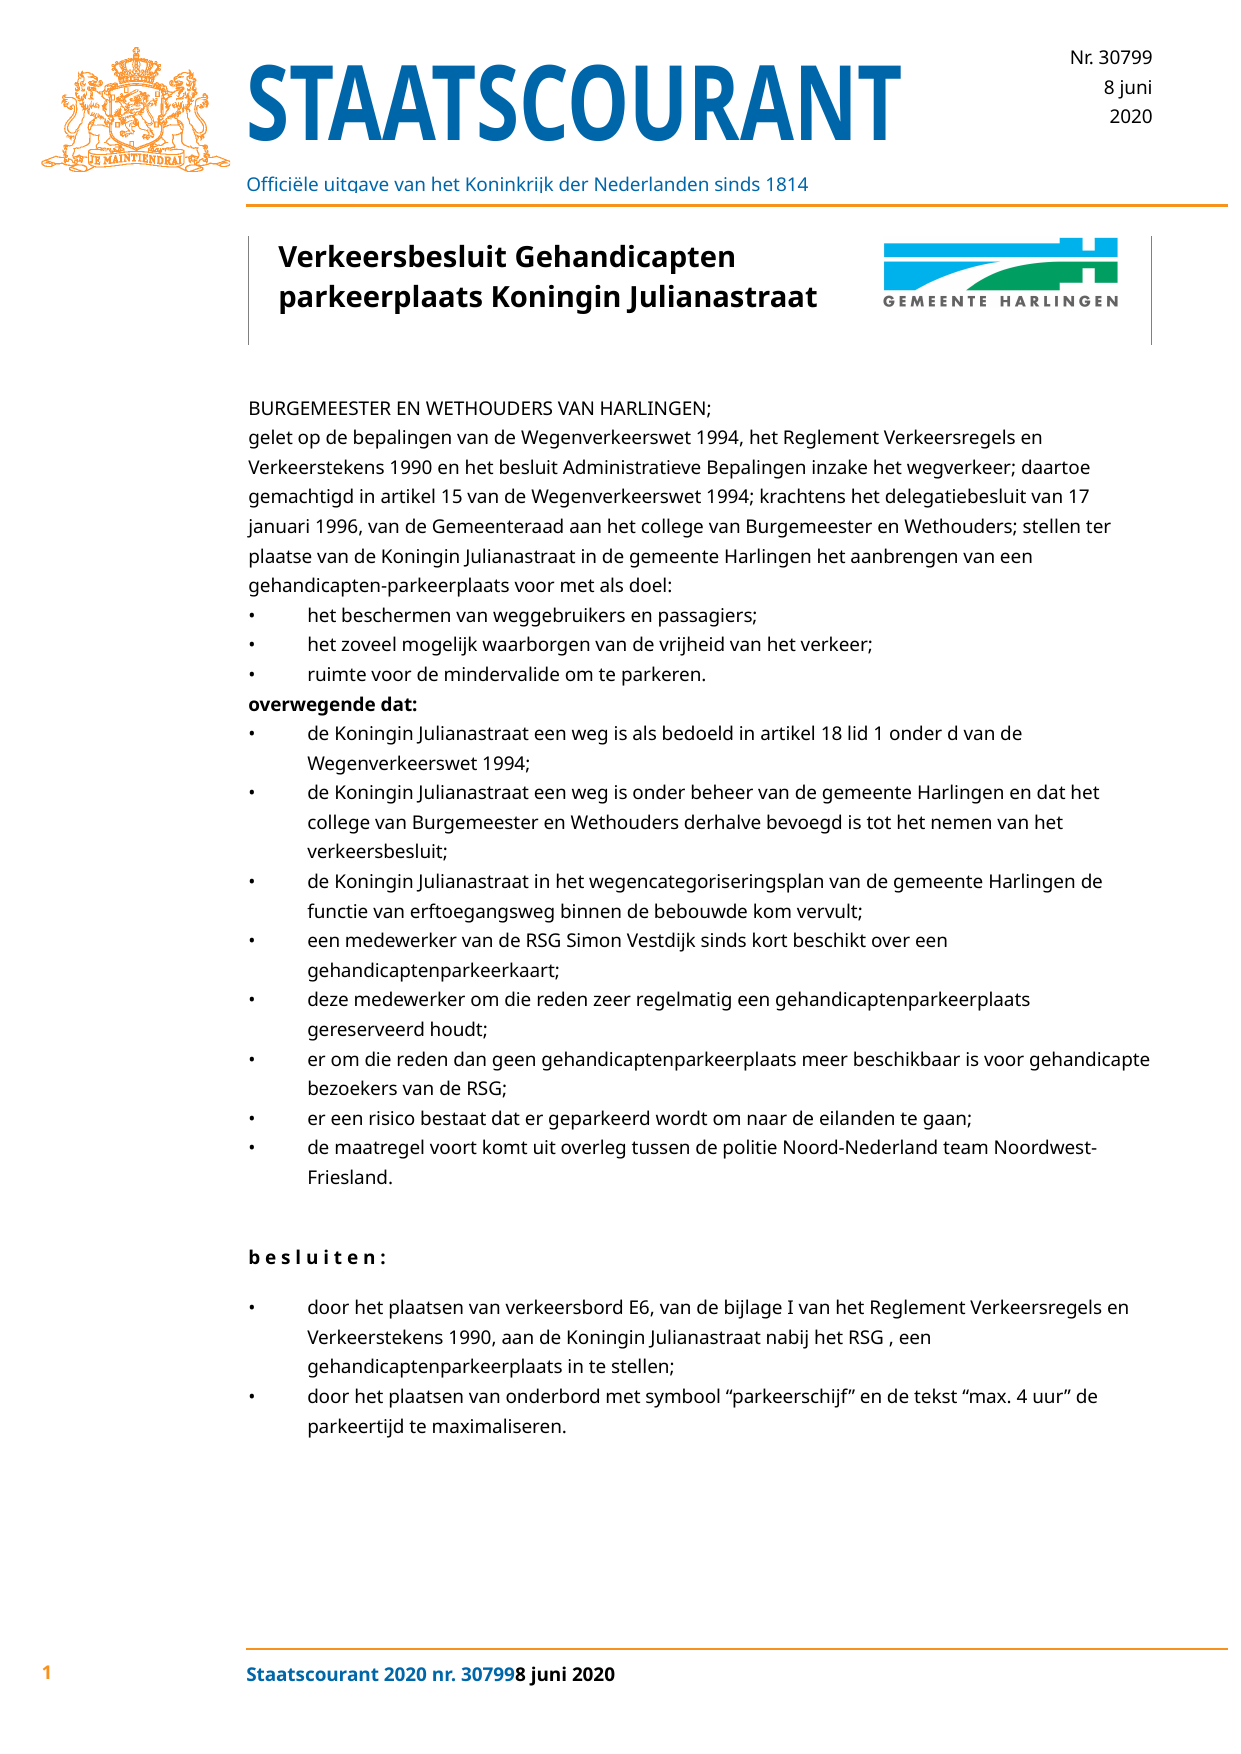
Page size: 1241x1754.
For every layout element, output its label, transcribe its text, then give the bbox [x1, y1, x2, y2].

list door het plaatsen van verkeersbord E6, van de bijlage I van het Reglement Verkeersregels en Verkeerstekens 1990, aan de Koningin Julianastraat nabij het RSG , een gehandicaptenparkeerplaats in te stellen; [248, 1294, 1152, 1379]
text overwegende dat: [248, 691, 1152, 717]
picture [882, 236, 1119, 308]
list ruimte voor de mindervalide om te parkeren. [248, 661, 1152, 687]
list het beschermen van weggebruikers en passagiers; [248, 602, 1152, 628]
list de Koningin Julianastraat een weg is onder beheer van de gemeente Harlingen en dat het college van Burgemeester en Wethouders derhalve bevoegd is tot het nemen van het verkeersbesluit; [248, 779, 1152, 864]
list de Koningin Julianastraat in het wegencategoriseringsplan van de gemeente Harlingen de functie van erftoegangsweg binnen de bebouwde kom vervult; [248, 868, 1152, 924]
list deze medewerker om die reden zeer regelmatig een gehandicaptenparkeerplaats gereserveerd houdt; [248, 987, 1152, 1042]
list door het plaatsen van onderbord met symbool “parkeerschijf” en de tekst “max. 4 uur” de parkeertijd te maximaliseren. [248, 1383, 1152, 1439]
text b e s l u i t e n : [248, 1244, 1152, 1270]
list er een risico bestaat dat er geparkeerd wordt om naar de eilanden te gaan; [248, 1105, 1152, 1131]
table_header Verkeersbesluit Gehandicapten parkeerplaats Koningin Julianastraat [249, 236, 850, 345]
picture [41, 47, 231, 172]
text BURGEMEESTER EN WETHOUDERS VAN HARLINGEN; [248, 395, 1152, 421]
list de Koningin Julianastraat een weg is als bedoeld in artikel 18 lid 1 onder d van de Wegenverkeerswet 1994; [248, 720, 1152, 776]
list er om die reden dan geen gehandicaptenparkeerplaats meer beschikbaar is voor gehandicapte bezoekers van de RSG; [248, 1046, 1152, 1101]
text gelet op de bepalingen van de Wegenverkeerswet 1994, het Reglement Verkeersregels en Verkeerstekens 1990 en het besluit Administratieve Bepalingen inzake het wegverkeer; daartoe gemachtigd in artikel 15 van de Wegenverkeerswet 1994; krachtens het delegatiebesluit van 17 januari 1996, van de Gemeenteraad aan het college van Burgemeester en Wethouders; stellen ter plaatse van de Koningin Julianastraat in de gemeente Harlingen het aanbrengen van een gehandicapten-parkeerplaats voor met als doel: [248, 424, 1152, 598]
list een medewerker van de RSG Simon Vestdijk sinds kort beschikt over een gehandicaptenparkeerkaart; [248, 927, 1152, 983]
list het zoveel mogelijk waarborgen van de vrijheid van het verkeer; [248, 632, 1152, 657]
list de maatregel voort komt uit overleg tussen de politie Noord-Nederland team Noordwest-Friesland. [248, 1134, 1152, 1190]
table_header [850, 236, 1151, 345]
